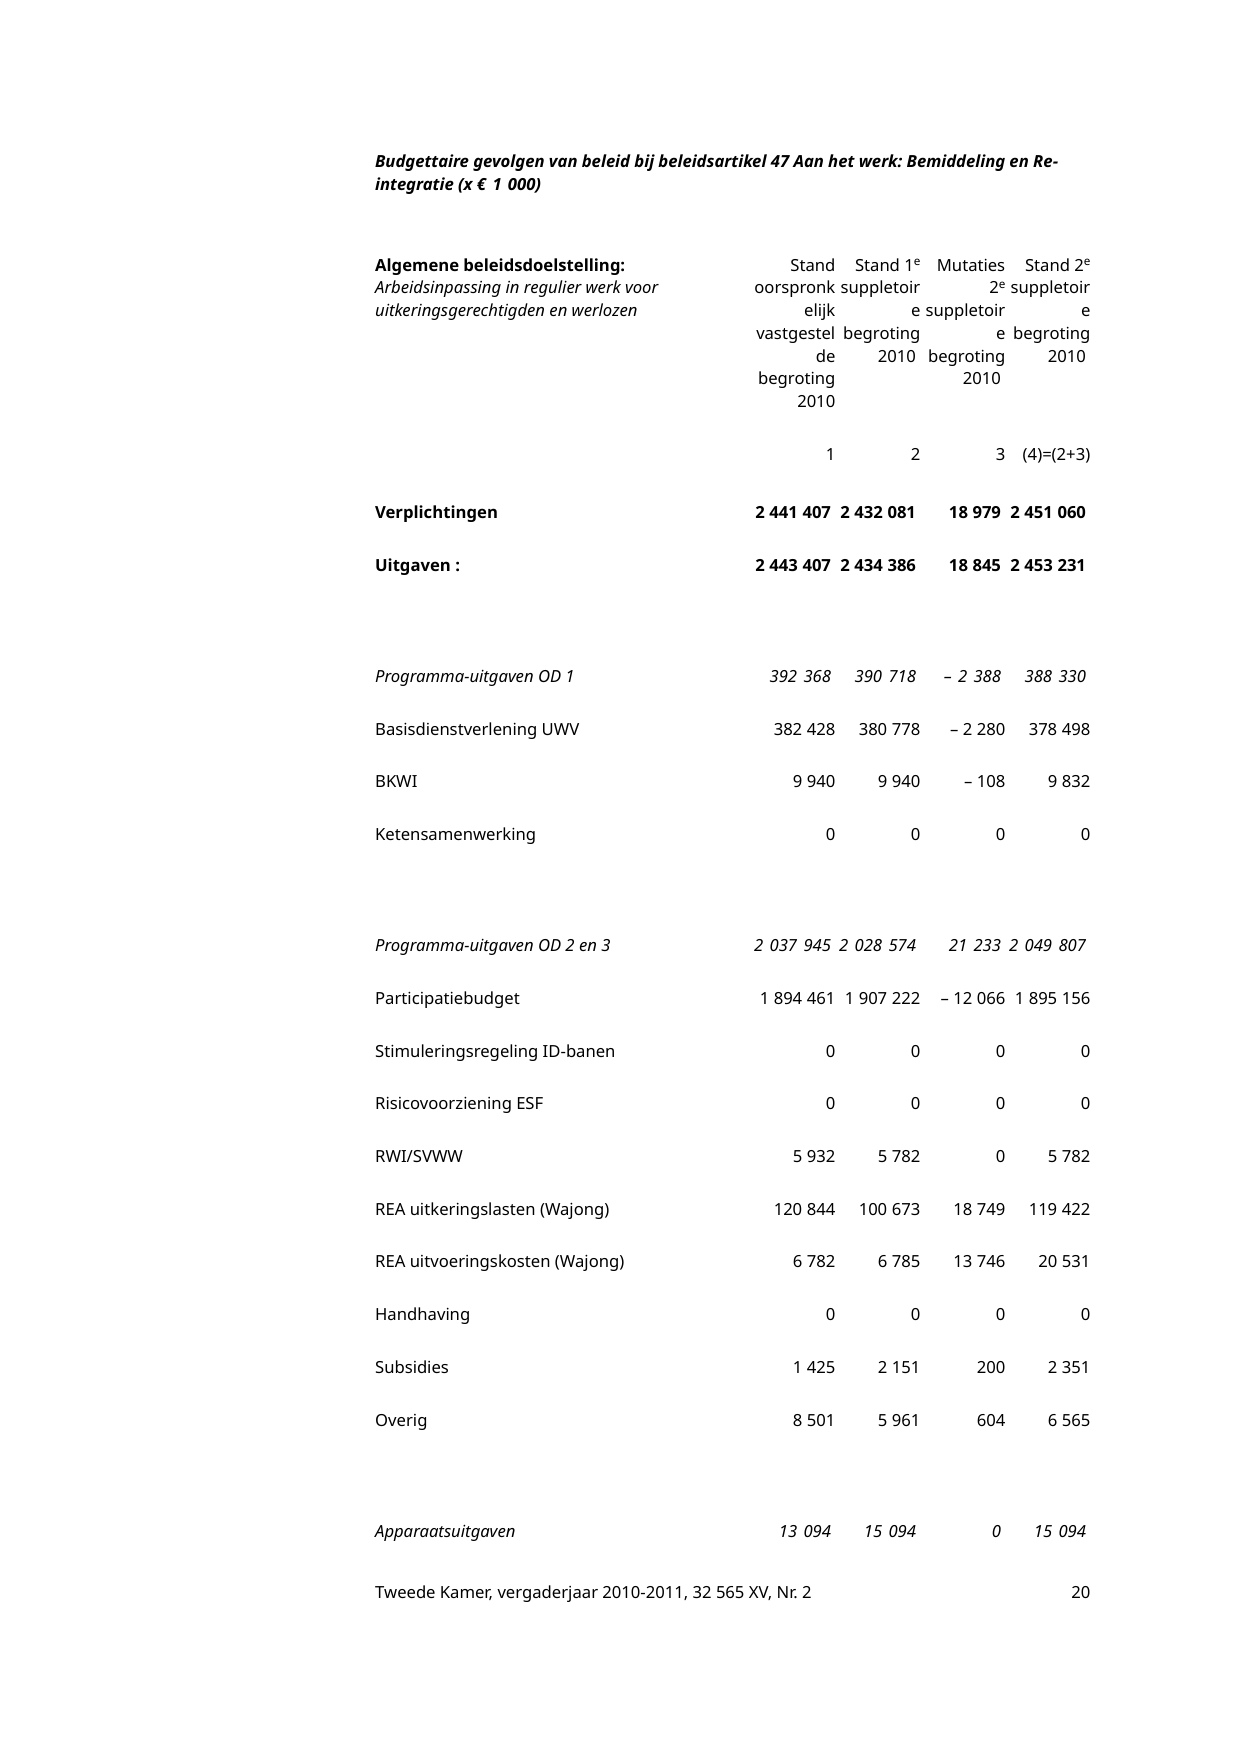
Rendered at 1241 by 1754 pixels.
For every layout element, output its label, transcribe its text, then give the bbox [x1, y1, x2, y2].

table_cell 0 [920, 1039, 1005, 1092]
table_cell 388 330 [1005, 665, 1090, 717]
table_cell 9 832 [1005, 770, 1090, 823]
table_cell 1 907 222 [835, 987, 920, 1039]
table_cell 0 [750, 1092, 835, 1145]
table_cell 200 [920, 1356, 1005, 1408]
table_cell – 12 066 [920, 987, 1005, 1039]
table_cell Participatiebudget [375, 987, 750, 1039]
table_cell 0 [835, 1039, 920, 1092]
table_cell 5 782 [1005, 1145, 1090, 1197]
table_cell 20 531 [1005, 1250, 1090, 1303]
table_cell Verplichtingen [375, 501, 750, 553]
table_cell 380 778 [835, 717, 920, 770]
table_cell Handhaving [375, 1303, 750, 1356]
table_cell 9 940 [750, 770, 835, 823]
table_cell 6 782 [750, 1250, 835, 1303]
table_cell 2 451 060 [1005, 501, 1090, 553]
table_cell Overig [375, 1408, 750, 1461]
table_cell Uitgaven : [375, 554, 750, 606]
table_header Stand 2e suppletoire begroting 2010 [1005, 253, 1090, 442]
table_header Stand oorspronkelijk vastgestelde begroting 2010 [750, 253, 835, 442]
table_cell 0 [1005, 1039, 1090, 1092]
table_header Stand 1e suppletoire begroting 2010 [835, 253, 920, 442]
table_cell 0 [920, 823, 1005, 875]
table_cell 378 498 [1005, 717, 1090, 770]
table_cell 100 673 [835, 1198, 920, 1250]
table_cell 0 [920, 1092, 1005, 1145]
table_cell 5 932 [750, 1145, 835, 1197]
table_cell [375, 442, 750, 501]
table_cell 6 785 [835, 1250, 920, 1303]
table_cell 0 [750, 1039, 835, 1092]
table_cell 0 [835, 823, 920, 875]
table_cell 0 [750, 823, 835, 875]
table_cell Basisdienstverlening UWV [375, 717, 750, 770]
table_cell 5 782 [835, 1145, 920, 1197]
table_cell 18 749 [920, 1198, 1005, 1250]
table_cell 0 [1005, 1092, 1090, 1145]
table_cell [835, 606, 920, 664]
table_cell 2 443 407 [750, 554, 835, 606]
table_cell [920, 1461, 1005, 1519]
table_cell 0 [920, 1145, 1005, 1197]
table_cell 8 501 [750, 1408, 835, 1461]
table_cell (4)=(2+3) [1005, 442, 1090, 501]
table_cell 0 [920, 1519, 1005, 1542]
table_cell Stimuleringsregeling ID-banen [375, 1039, 750, 1092]
table_cell 13 746 [920, 1250, 1005, 1303]
table_cell REA uitkeringslasten (Wajong) [375, 1198, 750, 1250]
table_cell – 2 388 [920, 665, 1005, 717]
table_cell Risicovoorziening ESF [375, 1092, 750, 1145]
table_header Mutaties 2e suppletoire begroting 2010 [920, 253, 1005, 442]
table_cell 119 422 [1005, 1198, 1090, 1250]
table_cell [835, 1461, 920, 1519]
table_cell 2 151 [835, 1356, 920, 1408]
text Budgettaire gevolgen van beleid bij beleidsartikel 47 Aan het werk: Bemiddeling en Re-integratie (x € 1 000) [375, 150, 1090, 195]
table_cell Programma-uitgaven OD 1 [375, 665, 750, 717]
table_cell 0 [835, 1092, 920, 1145]
table_cell RWI/SVWW [375, 1145, 750, 1197]
table_cell 2 432 081 [835, 501, 920, 553]
table_cell – 2 280 [920, 717, 1005, 770]
table_cell 18 979 [920, 501, 1005, 553]
table_cell [750, 1461, 835, 1519]
table_cell 0 [750, 1303, 835, 1356]
table_cell 13 094 [750, 1519, 835, 1542]
table_cell 18 845 [920, 554, 1005, 606]
table_cell 21 233 [920, 934, 1005, 987]
table_cell Ketensamenwerking [375, 823, 750, 875]
table_cell 15 094 [1005, 1519, 1090, 1542]
table_cell – 108 [920, 770, 1005, 823]
table_cell 604 [920, 1408, 1005, 1461]
table_cell [375, 1461, 750, 1519]
table_cell 382 428 [750, 717, 835, 770]
table_cell 2 453 231 [1005, 554, 1090, 606]
table_cell 1 [750, 442, 835, 501]
table_cell BKWI [375, 770, 750, 823]
table_cell 2 351 [1005, 1356, 1090, 1408]
table_cell 5 961 [835, 1408, 920, 1461]
table_cell 0 [1005, 823, 1090, 875]
table_cell 1 425 [750, 1356, 835, 1408]
table_cell 15 094 [835, 1519, 920, 1542]
table_cell 9 940 [835, 770, 920, 823]
table_cell 2 037 945 [750, 934, 835, 987]
table_cell REA uitvoeringskosten (Wajong) [375, 1250, 750, 1303]
table_cell 0 [920, 1303, 1005, 1356]
table_cell 0 [835, 1303, 920, 1356]
table_cell 2 049 807 [1005, 934, 1090, 987]
table_cell [1005, 1461, 1090, 1519]
table_cell [375, 875, 750, 934]
table_cell 3 [920, 442, 1005, 501]
table_cell 2 [835, 442, 920, 501]
table_cell 2 441 407 [750, 501, 835, 553]
table_cell [375, 606, 750, 664]
table_cell 2 434 386 [835, 554, 920, 606]
table_cell 120 844 [750, 1198, 835, 1250]
table_cell [750, 875, 835, 934]
table_cell Apparaatsuitgaven [375, 1519, 750, 1542]
table_cell [920, 606, 1005, 664]
table_cell 6 565 [1005, 1408, 1090, 1461]
table_cell 1 894 461 [750, 987, 835, 1039]
table_cell [1005, 606, 1090, 664]
table_cell [920, 875, 1005, 934]
table_cell Programma-uitgaven OD 2 en 3 [375, 934, 750, 987]
table_header Algemene beleidsdoelstelling: Arbeidsinpassing in regulier werk voor uitkeringsgerechtigden en werlozen [375, 253, 750, 442]
table_cell Subsidies [375, 1356, 750, 1408]
table_cell [1005, 875, 1090, 934]
table_cell 0 [1005, 1303, 1090, 1356]
table_cell 2 028 574 [835, 934, 920, 987]
table_cell 1 895 156 [1005, 987, 1090, 1039]
table_cell 390 718 [835, 665, 920, 717]
table_cell [750, 606, 835, 664]
table_cell 392 368 [750, 665, 835, 717]
table_cell [835, 875, 920, 934]
